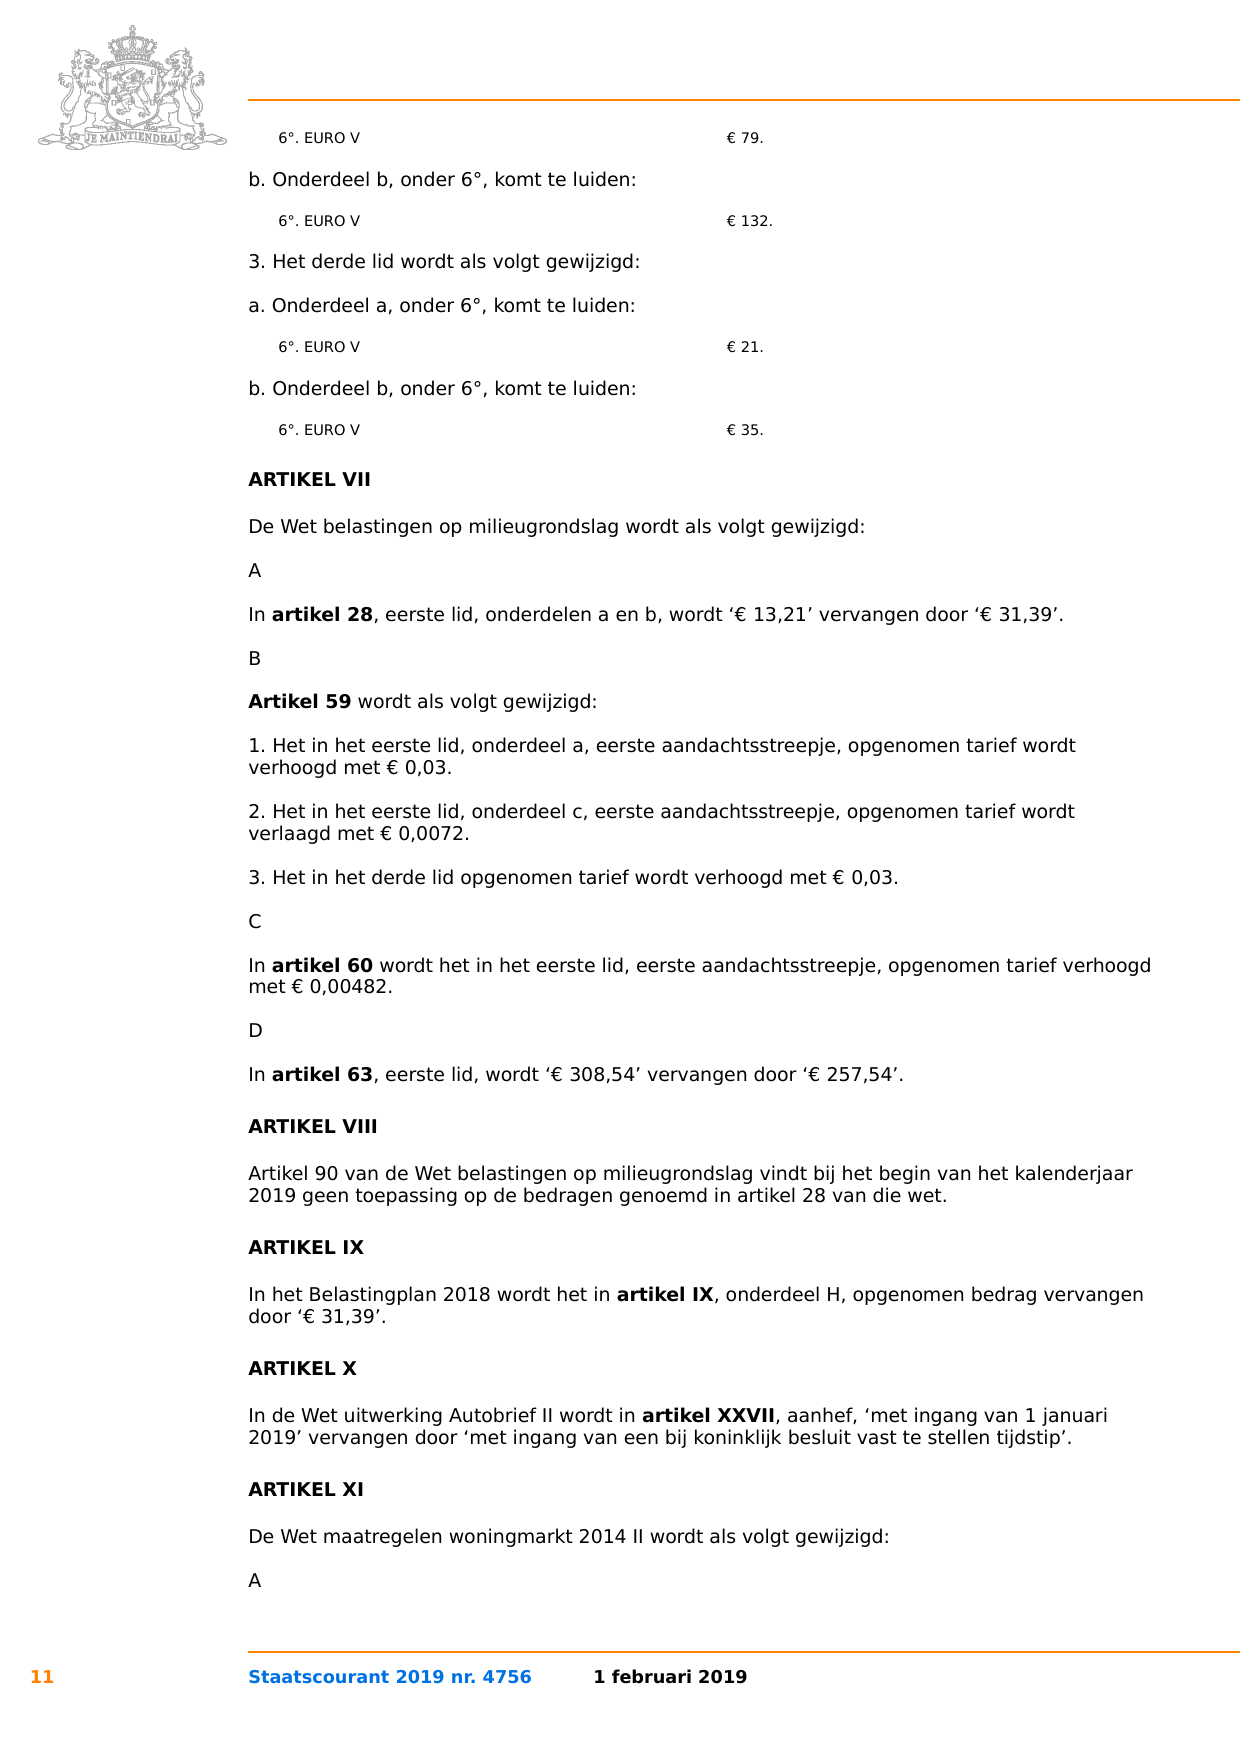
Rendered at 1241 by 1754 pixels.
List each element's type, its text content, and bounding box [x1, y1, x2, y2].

text C [248, 911, 1163, 933]
text B [248, 647, 1163, 669]
text D [248, 1020, 1163, 1042]
subtitle ARTIKEL XI [248, 1479, 1163, 1501]
table_header 6°. EURO V [278, 213, 721, 229]
text A [248, 1570, 1163, 1592]
subtitle ARTIKEL VII [248, 469, 1163, 491]
subtitle ARTIKEL X [248, 1358, 1163, 1380]
text a. Onderdeel a, onder 6°, komt te luiden: [248, 295, 1163, 317]
text 1. Het in het eerste lid, onderdeel a, eerste aandachtsstreepje, opgenomen tarief wordt verhoogd met € 0,03. [248, 735, 1163, 779]
text In het Belastingplan 2018 wordt het in artikel IX, onderdeel H, opgenomen bedrag vervangen door ‘€ 31,39’. [248, 1284, 1163, 1328]
text 3. Het in het derde lid opgenomen tarief wordt verhoogd met € 0,03. [248, 867, 1163, 889]
text Artikel 90 van de Wet belastingen op milieugrondslag vindt bij het begin van het kalenderjaar 2019 geen toepassing op de bedragen genoemd in artikel 28 van die wet. [248, 1163, 1163, 1207]
text De Wet belastingen op milieugrondslag wordt als volgt gewijzigd: [248, 516, 1163, 538]
text Artikel 59 wordt als volgt gewijzigd: [248, 691, 1163, 713]
subtitle ARTIKEL VIII [248, 1116, 1163, 1138]
text A [248, 560, 1163, 582]
text In de Wet uitwerking Autobrief II wordt in artikel XXVII, aanhef, ‘met ingang van 1 januari 2019’ vervangen door ‘met ingang van een bij koninklijk besluit vast te stellen tijdstip’. [248, 1405, 1163, 1449]
table_header € 21. [721, 339, 1163, 356]
text 3. Het derde lid wordt als volgt gewijzigd: [248, 251, 1163, 273]
text b. Onderdeel b, onder 6°, komt te luiden: [248, 378, 1163, 400]
text De Wet maatregelen woningmarkt 2014 II wordt als volgt gewijzigd: [248, 1526, 1163, 1548]
text In artikel 60 wordt het in het eerste lid, eerste aandachtsstreepje, opgenomen tarief verhoogd met € 0,00482. [248, 954, 1163, 998]
text In artikel 28, eerste lid, onderdelen a en b, wordt ‘€ 13,21’ vervangen door ‘€ 31,39’. [248, 603, 1163, 626]
table_header 6°. EURO V [278, 130, 721, 147]
table_header € 132. [721, 213, 1163, 229]
picture [38, 25, 227, 150]
table_header € 79. [721, 130, 1163, 147]
table_header 6°. EURO V [278, 339, 721, 356]
text b. Onderdeel b, onder 6°, komt te luiden: [248, 169, 1163, 191]
text In artikel 63, eerste lid, wordt ‘€ 308,54’ vervangen door ‘€ 257,54’. [248, 1064, 1163, 1086]
table_header 6°. EURO V [278, 422, 721, 439]
text 2. Het in het eerste lid, onderdeel c, eerste aandachtsstreepje, opgenomen tarief wordt verlaagd met € 0,0072. [248, 801, 1163, 845]
table_header € 35. [721, 422, 1163, 439]
subtitle ARTIKEL IX [248, 1237, 1163, 1259]
